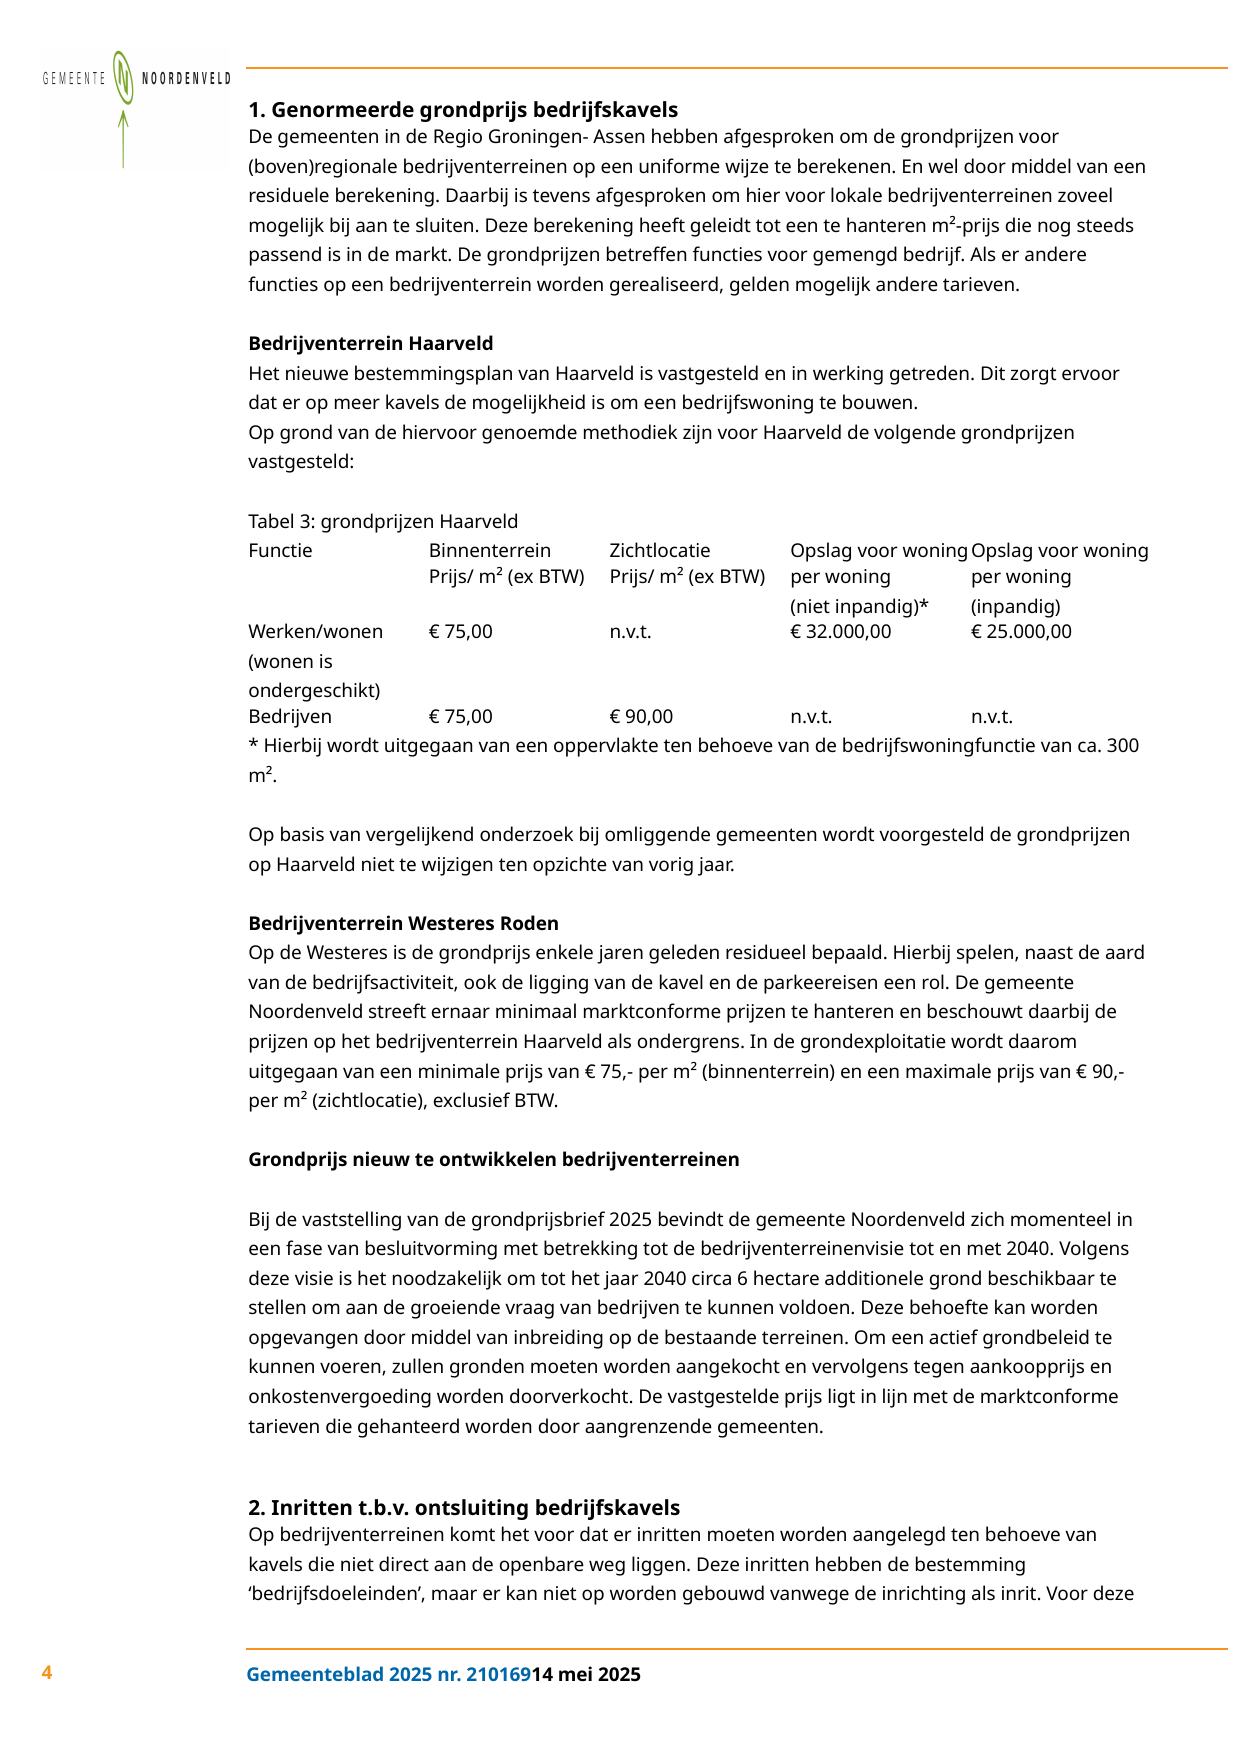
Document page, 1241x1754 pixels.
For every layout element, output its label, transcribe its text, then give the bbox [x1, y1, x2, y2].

text 1. Genormeerde grondprijs bedrijfskavels [248, 95, 1152, 123]
text Grondprijs nieuw te ontwikkelen bedrijventerreinen [248, 1147, 1152, 1172]
table_cell per woning (inpandig) [971, 563, 1152, 618]
text * Hierbij wordt uitgegaan van een oppervlakte ten behoeve van de bedrijfswoningfunctie van ca. 300 m². [248, 732, 1152, 788]
table_header Zichtlocatie [609, 538, 790, 563]
text Bedrijventerrein Westeres Roden [248, 910, 1152, 936]
table_header Opslag voor woning [790, 538, 971, 563]
text Op grond van de hiervoor genoemde methodiek zijn voor Haarveld de volgende grondprijzen vastgesteld: [248, 419, 1152, 474]
table_header Opslag voor woning [971, 538, 1152, 563]
table_cell Prijs/ m² (ex BTW) [429, 563, 609, 618]
table_cell € 75,00 [429, 619, 609, 703]
table_cell € 75,00 [429, 704, 609, 729]
text Bedrijventerrein Haarveld [248, 330, 1152, 356]
table_cell € 25.000,00 [971, 619, 1152, 703]
text Het nieuwe bestemmingsplan van Haarveld is vastgesteld en in werking getreden. Dit zorgt ervoor dat er op meer kavels de mogelijkheid is om een bedrijfswoning te bouwen. [248, 360, 1152, 415]
table_cell € 32.000,00 [790, 619, 971, 703]
table_cell n.v.t. [609, 619, 790, 703]
table_cell n.v.t. [790, 704, 971, 729]
table_cell n.v.t. [971, 704, 1152, 729]
table_header Functie [248, 538, 429, 563]
table_cell Bedrijven [248, 704, 429, 729]
text 2. Inritten t.b.v. ontsluiting bedrijfskavels [248, 1493, 1152, 1521]
table_cell [248, 563, 429, 618]
table_cell per woning (niet inpandig)* [790, 563, 971, 618]
text Tabel 3: grondprijzen Haarveld [248, 508, 1152, 533]
table_header Binnenterrein [429, 538, 609, 563]
table_cell € 90,00 [609, 704, 790, 729]
text De gemeenten in de Regio Groningen- Assen hebben afgesproken om de grondprijzen voor (boven)regionale bedrijventerreinen op een uniforme wijze te berekenen. En wel door middel van een residuele berekening. Daarbij is tevens afgesproken om hier voor lokale bedrijventerreinen zoveel mogelijk bij aan te sluiten. Deze berekening heeft geleidt tot een te hanteren m²-prijs die nog steeds passend is in de markt. De grondprijzen betreffen functies voor gemengd bedrijf. Als er andere functies op een bedrijventerrein worden gerealiseerd, gelden mogelijk andere tarieven. [248, 123, 1152, 297]
table_cell Prijs/ m² (ex BTW) [609, 563, 790, 618]
table_cell Werken/wonen (wonen is ondergeschikt) [248, 619, 429, 703]
text Bij de vaststelling van de grondprijsbrief 2025 bevindt de gemeente Noordenveld zich momenteel in een fase van besluitvorming met betrekking tot de bedrijventerreinenvisie tot en met 2040. Volgens deze visie is het noodzakelijk om tot het jaar 2040 circa 6 hectare additionele grond beschikbaar te stellen om aan de groeiende vraag van bedrijven te kunnen voldoen. Deze behoefte kan worden opgevangen door middel van inbreiding op de bestaande terreinen. Om een actief grondbeleid te kunnen voeren, zullen gronden moeten worden aangekocht en vervolgens tegen aankoopprijs en onkostenvergoeding worden doorverkocht. De vastgestelde prijs ligt in lijn met de marktconforme tarieven die gehanteerd worden door aangrenzende gemeenten. [248, 1206, 1152, 1438]
text Op basis van vergelijkend onderzoek bij omliggende gemeenten wordt voorgesteld de grondprijzen op Haarveld niet te wijzigen ten opzichte van vorig jaar. [248, 821, 1152, 876]
picture [41, 47, 231, 172]
text Op de Westeres is de grondprijs enkele jaren geleden residueel bepaald. Hierbij spelen, naast de aard van de bedrijfsactiviteit, ook de ligging van de kavel en de parkeereisen een rol. De gemeente Noordenveld streeft ernaar minimaal marktconforme prijzen te hanteren en beschouwt daarbij de prijzen op het bedrijventerrein Haarveld als ondergrens. In de grondexploitatie wordt daarom uitgegaan van een minimale prijs van € 75,- per m² (binnenterrein) en een maximale prijs van € 90,- per m² (zichtlocatie), exclusief BTW. [248, 939, 1152, 1113]
text Op bedrijventerreinen komt het voor dat er inritten moeten worden aangelegd ten behoeve van kavels die niet direct aan de openbare weg liggen. Deze inritten hebben de bestemming ‘bedrijfsdoeleinden’, maar er kan niet op worden gebouwd vanwege de inrichting als inrit. Voor deze [248, 1521, 1152, 1606]
